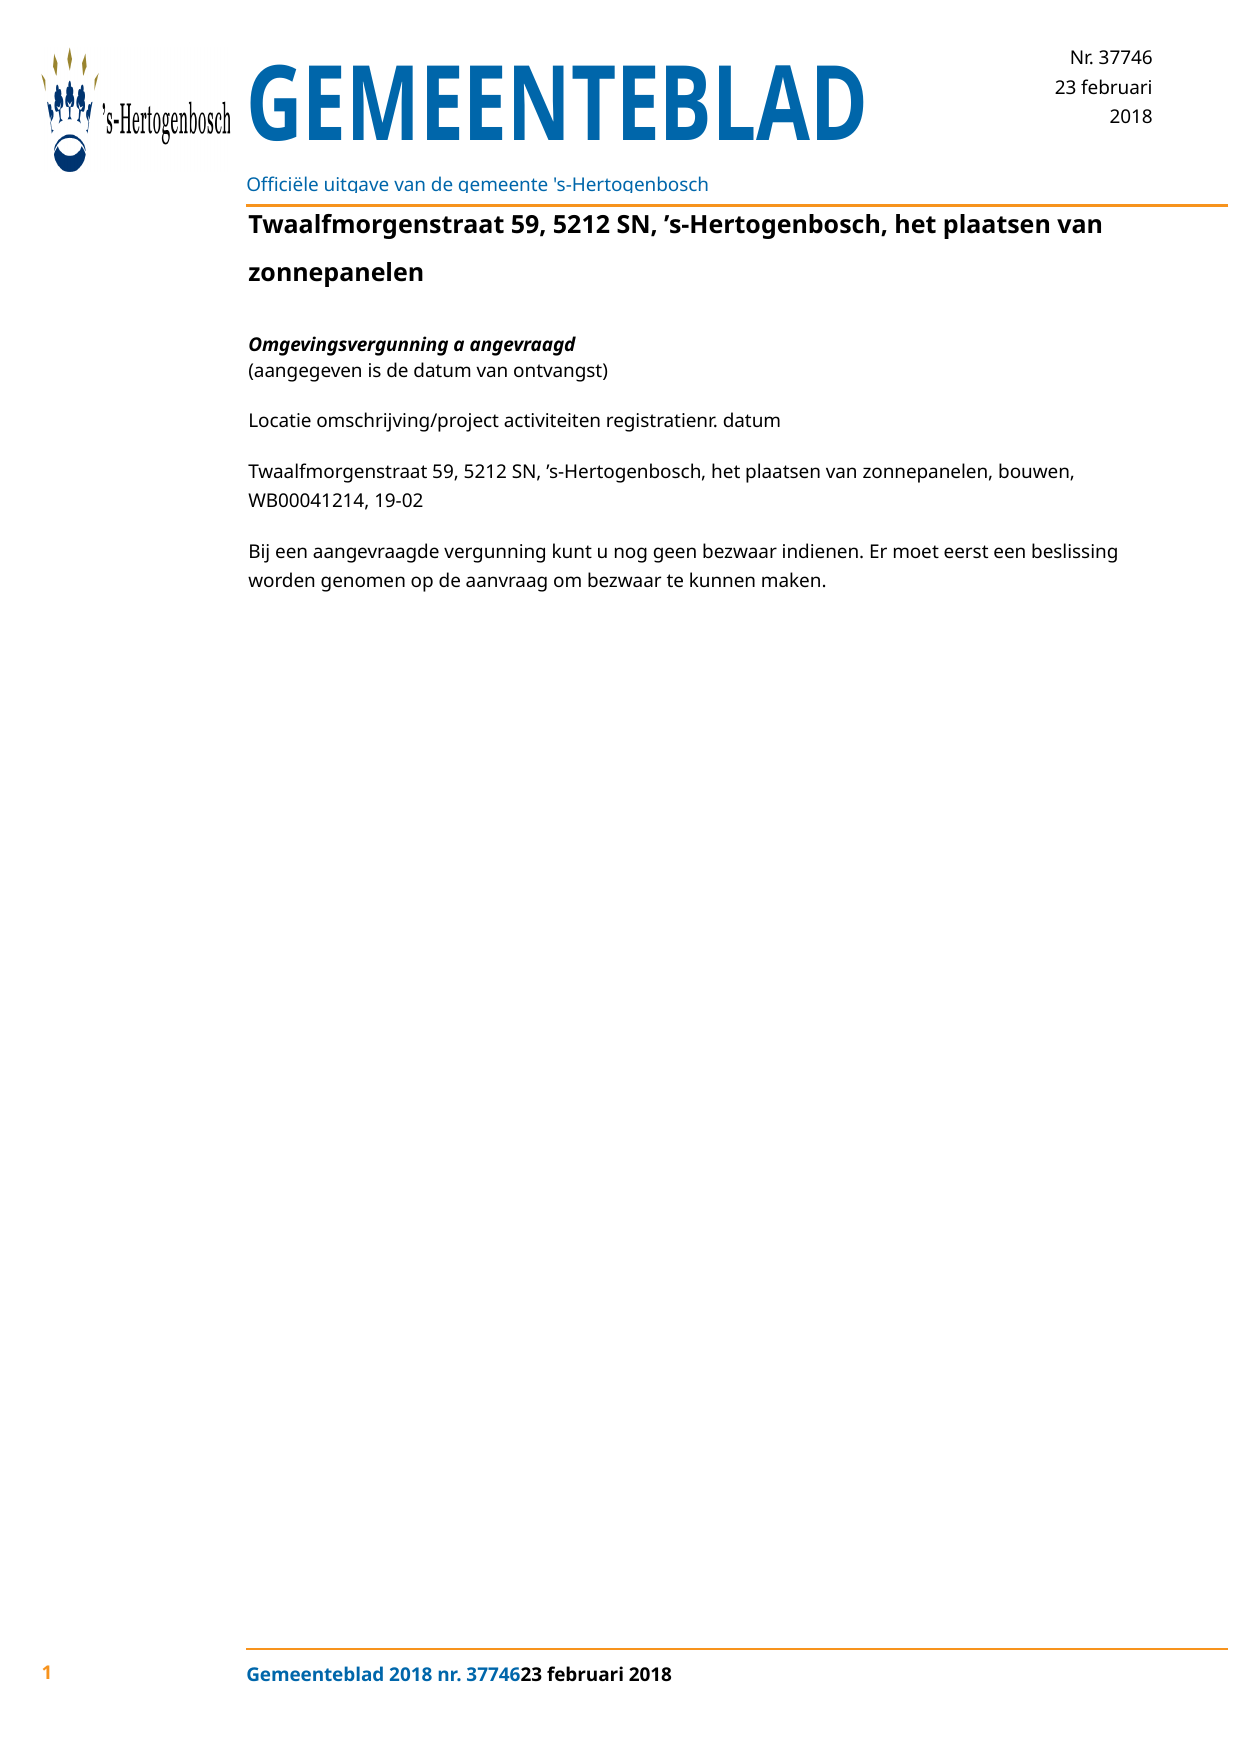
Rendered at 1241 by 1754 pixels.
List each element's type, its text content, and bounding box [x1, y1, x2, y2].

text Twaalfmorgenstraat 59, 5212 SN, ’s-Hertogenbosch, het plaatsen van zonnepanelen, bouwen, WB00041214, 19-02 [248, 458, 1152, 513]
text Twaalfmorgenstraat 59, 5212 SN, ’s-Hertogenbosch, het plaatsen van zonnepanelen [248, 207, 1152, 288]
text (aangegeven is de datum van ontvangst) [248, 357, 1152, 383]
text Locatie omschrijving/project activiteiten registratienr. datum [248, 408, 1152, 433]
picture [41, 47, 231, 172]
text Omgevingsvergunning a angevraagd [248, 331, 1152, 357]
text Bij een aangevraagde vergunning kunt u nog geen bezwaar indienen. Er moet eerst een beslissing worden genomen op de aanvraag om bezwaar te kunnen maken. [248, 538, 1152, 593]
